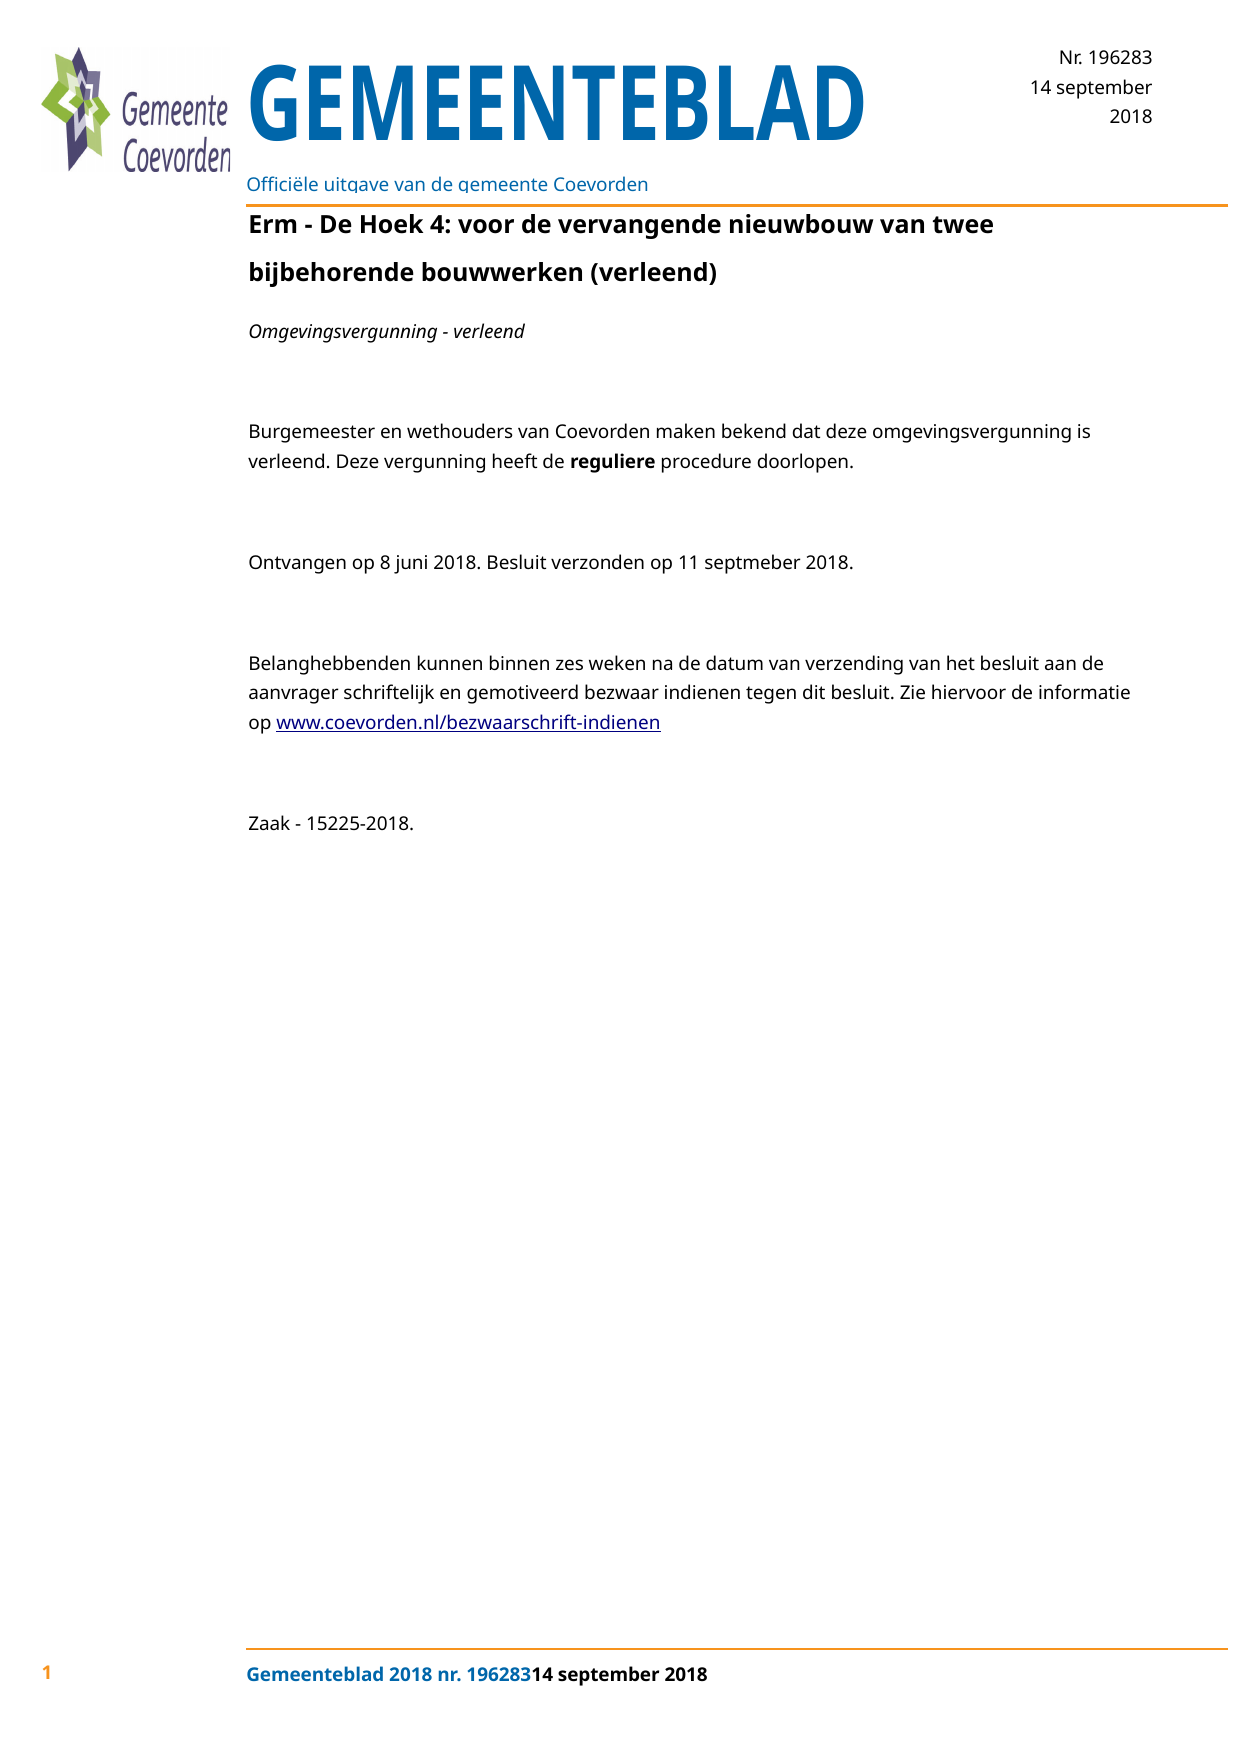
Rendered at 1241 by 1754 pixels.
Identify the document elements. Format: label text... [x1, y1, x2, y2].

text Omgevingsvergunning - verleend [248, 318, 1152, 344]
text Ontvangen op 8 juni 2018. Besluit verzonden op 11 septmeber 2018. [248, 549, 1152, 575]
picture [41, 47, 231, 172]
text Erm - De Hoek 4: voor de vervangende nieuwbouw van twee bijbehorende bouwwerken (verleend) [248, 207, 1152, 288]
text Burgemeester en wethouders van Coevorden maken bekend dat deze omgevingsvergunning is verleend. Deze vergunning heeft de reguliere procedure doorlopen. [248, 419, 1152, 474]
text Belanghebbenden kunnen binnen zes weken na de datum van verzending van het besluit aan de aanvrager schriftelijk en gemotiveerd bezwaar indienen tegen dit besluit. Zie hiervoor de informatie op www.coevorden.nl/bezwaarschrift-indienen [248, 650, 1152, 735]
text Zaak - 15225-2018. [248, 810, 1152, 836]
